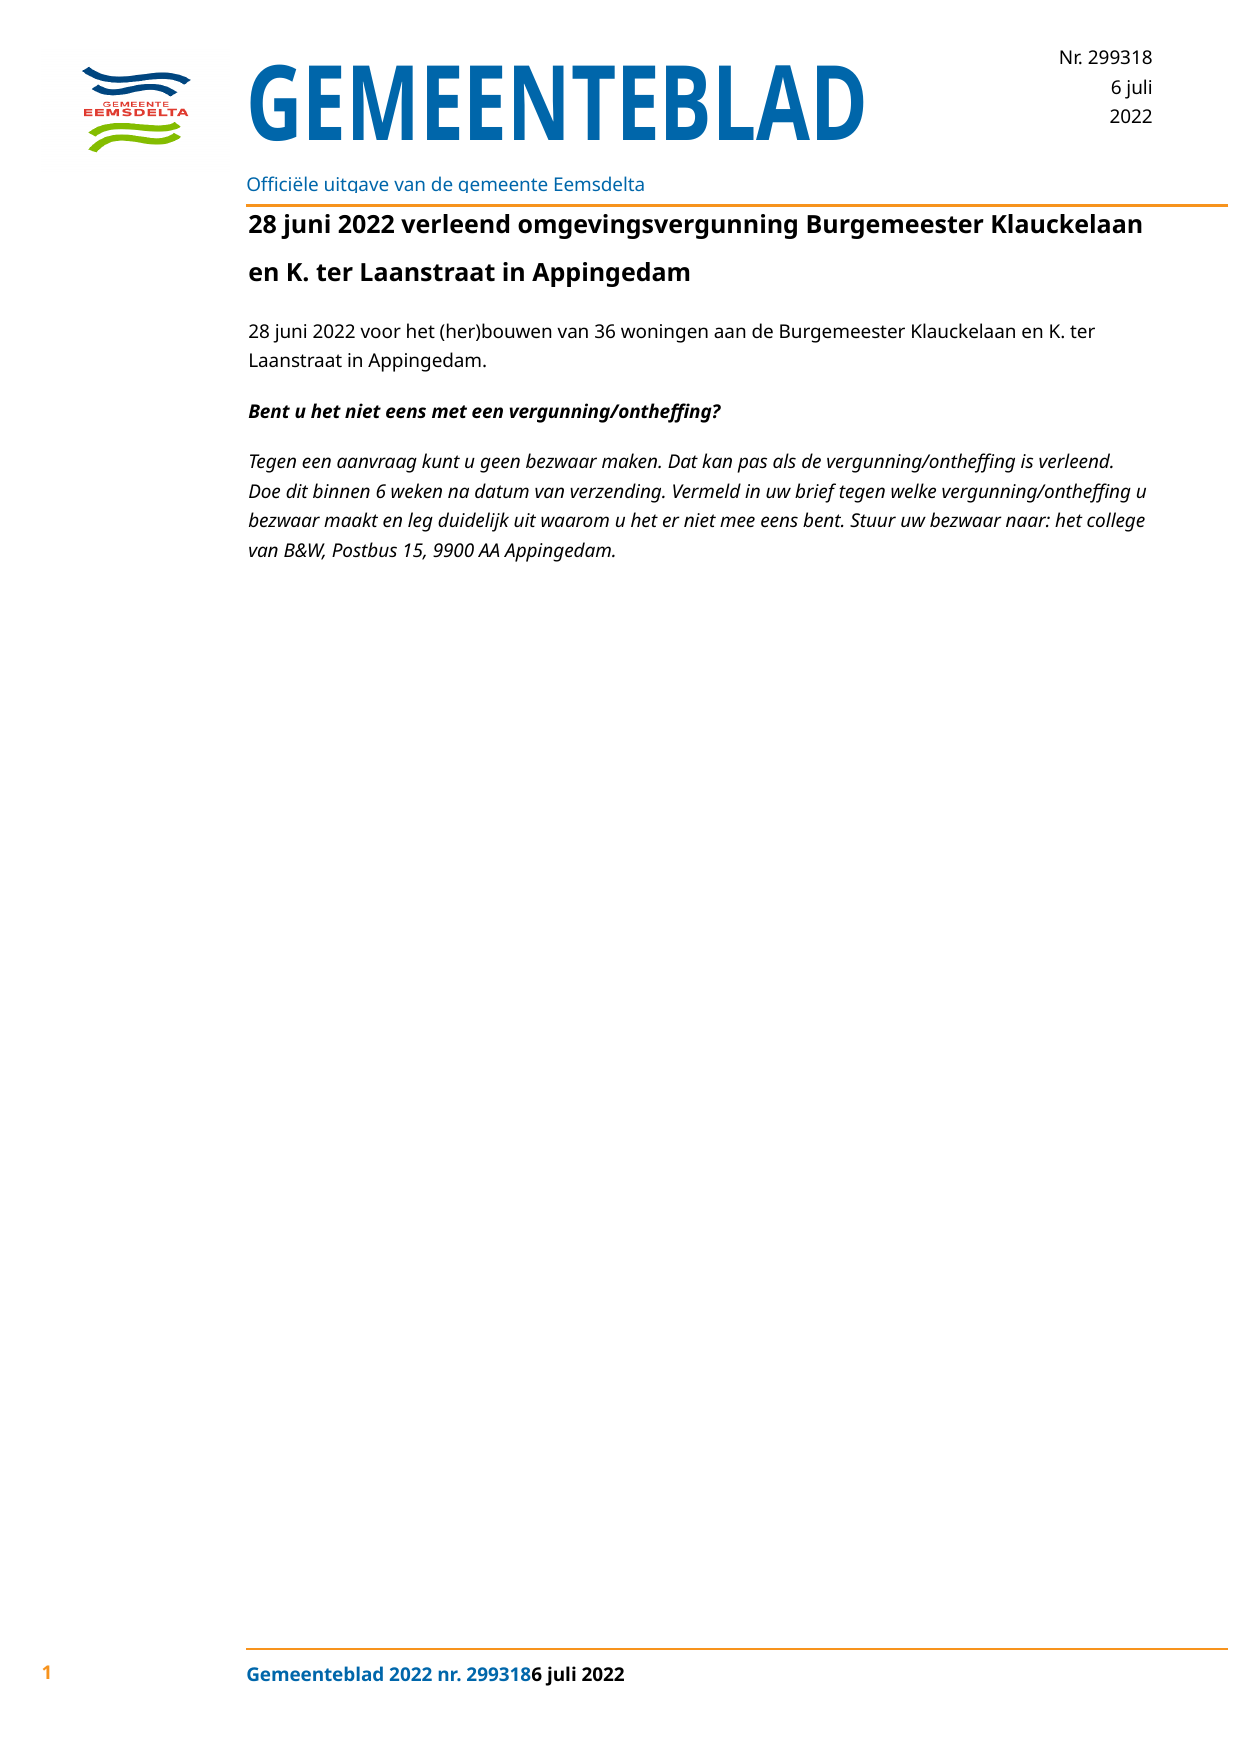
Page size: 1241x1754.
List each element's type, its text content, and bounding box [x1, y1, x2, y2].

text 28 juni 2022 verleend omgevingsvergunning Burgemeester Klauckelaan en K. ter Laanstraat in Appingedam [248, 207, 1152, 288]
text Tegen een aanvraag kunt u geen bezwaar maken. Dat kan pas als de vergunning/ontheffing is verleend. Doe dit binnen 6 weken na datum van verzending. Vermeld in uw brief tegen welke vergunning/ontheffing u bezwaar maakt en leg duidelijk uit waarom u het er niet mee eens bent. Stuur uw bezwaar naar: het college van B&W, Postbus 15, 9900 AA Appingedam. [248, 448, 1152, 563]
picture [41, 47, 231, 172]
text Bent u het niet eens met een vergunning/ontheffing? [248, 398, 1152, 424]
text 28 juni 2022 voor het (her)bouwen van 36 woningen aan de Burgemeester Klauckelaan en K. ter Laanstraat in Appingedam. [248, 318, 1152, 373]
